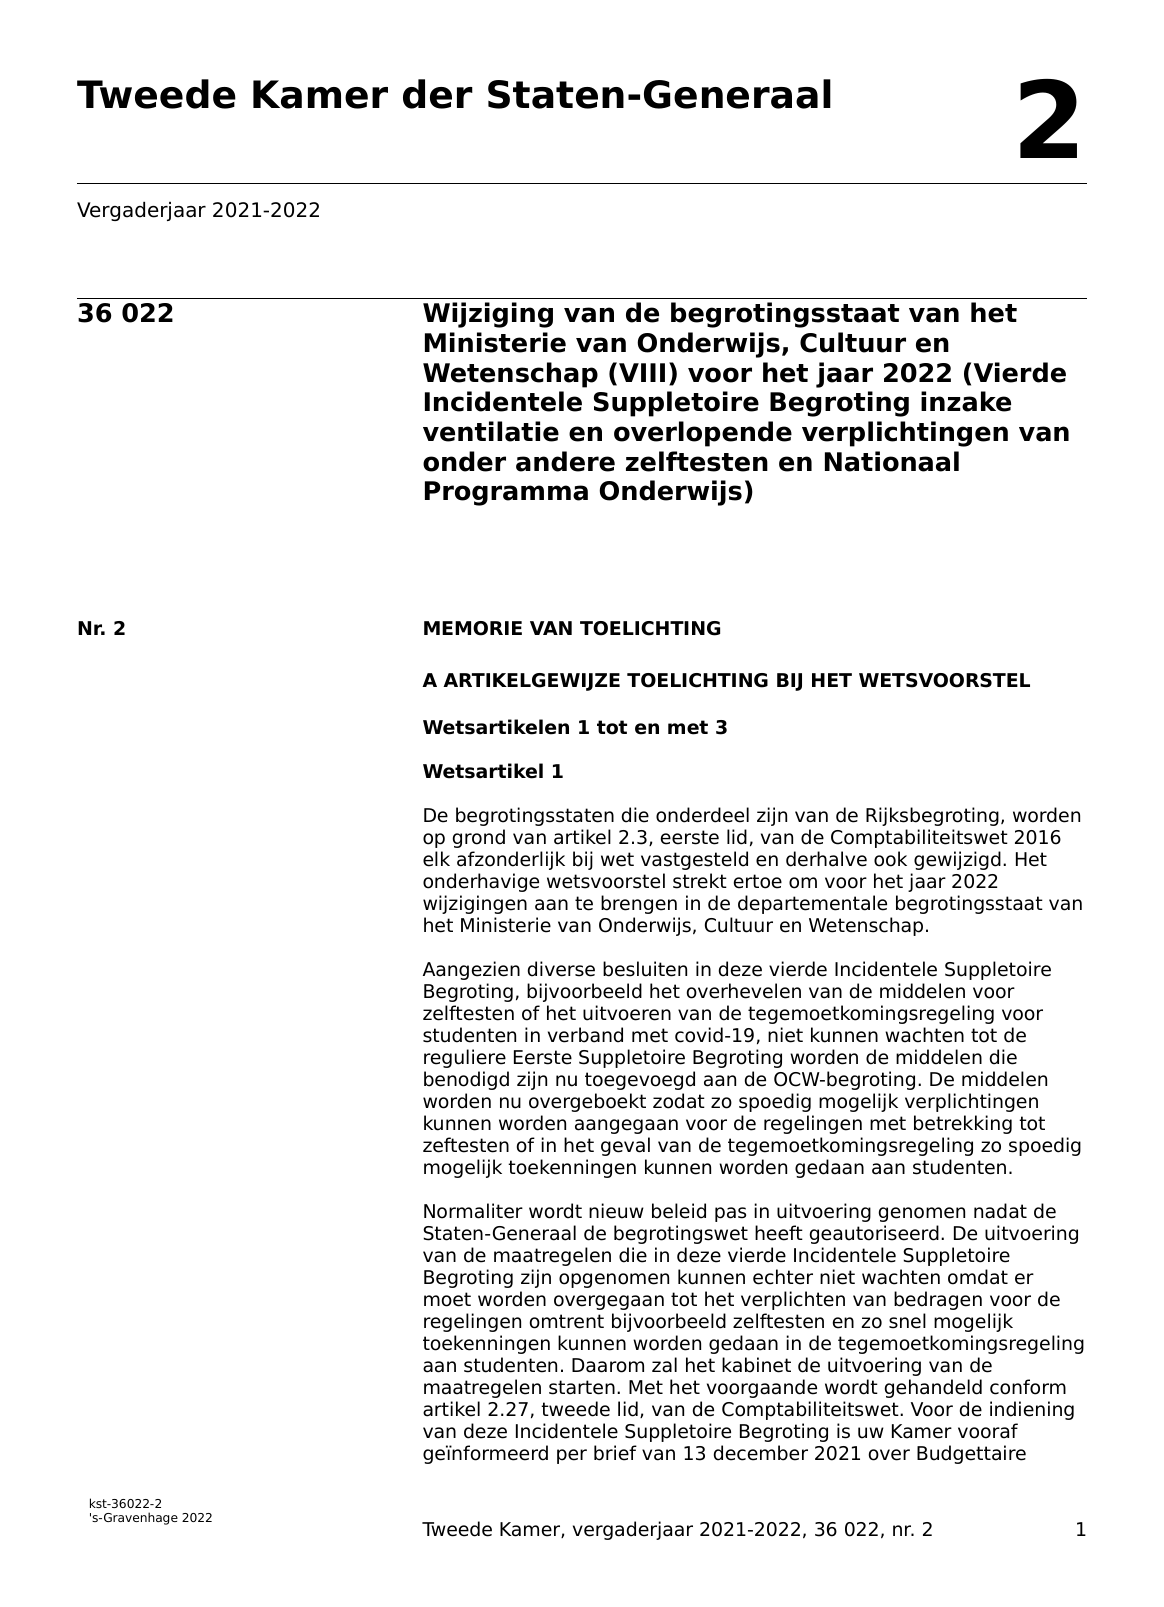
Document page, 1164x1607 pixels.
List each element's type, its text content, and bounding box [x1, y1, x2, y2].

subtitle Wetsartikelen 1 tot en met 3 [422, 717, 1087, 739]
text De begrotingsstaten die onderdeel zijn van de Rijksbegroting, worden op grond van artikel 2.3, eerste lid, van de Comptabiliteitswet 2016 elk afzonderlijk bij wet vastgesteld en derhalve ook gewijzigd. Het onderhavige wetsvoorstel strekt ertoe om voor het jaar 2022 wijzigingen aan te brengen in de departementale begrotingsstaat van het Ministerie van Onderwijs, Cultuur en Wetenschap. [422, 805, 1087, 937]
subtitle Nr. 2 MEMORIE VAN TOELICHTING [77, 618, 1087, 640]
subtitle Wetsartikel 1 [422, 761, 1087, 783]
text Aangezien diverse besluiten in deze vierde Incidentele Suppletoire Begroting, bijvoorbeeld het overhevelen van de middelen voor zelftesten of het uitvoeren van de tegemoetkomingsregeling voor studenten in verband met covid-19, niet kunnen wachten tot de reguliere Eerste Suppletoire Begroting worden de middelen die benodigd zijn nu toegevoegd aan de OCW-begroting. De middelen worden nu overgeboekt zodat zo spoedig mogelijk verplichtingen kunnen worden aangegaan voor de regelingen met betrekking tot zeftesten of in het geval van de tegemoetkomingsregeling zo spoedig mogelijk toekenningen kunnen worden gedaan aan studenten. [422, 959, 1087, 1179]
table_header Tweede Kamer der Staten-Generaal [77, 59, 886, 183]
text Normaliter wordt nieuw beleid pas in uitvoering genomen nadat de Staten-Generaal de begrotingswet heeft geautoriseerd. De uitvoering van de maatregelen die in deze vierde Incidentele Suppletoire Begroting zijn opgenomen kunnen echter niet wachten omdat er moet worden overgegaan tot het verplichten van bedragen voor de regelingen omtrent bijvoorbeeld zelftesten en zo snel mogelijk toekenningen kunnen worden gedaan in de tegemoetkomingsregeling aan studenten. Daarom zal het kabinet de uitvoering van de maatregelen starten. Met het voorgaande wordt gehandeld conform artikel 2.27, tweede lid, van de Comptabiliteitswet. Voor de indiening van deze Incidentele Suppletoire Begroting is uw Kamer vooraf geïnformeerd per brief van 13 december 2021 over Budgettaire [422, 1201, 1087, 1465]
text 's-Gravenhage 2022 [88, 1511, 323, 1525]
table_cell Vergaderjaar 2021-2022 [77, 184, 1087, 298]
subtitle 36 022 Wijziging van de begrotingsstaat van het Ministerie van Onderwijs, Cultuur en Wetenschap (VIII) voor het jaar 2022 (Vierde Incidentele Suppletoire Begroting inzake ventilatie en overlopende verplichtingen van onder andere zelftesten en Nationaal Programma Onderwijs) [77, 299, 1087, 507]
text kst-36022-2 [88, 1497, 323, 1511]
subtitle A ARTIKELGEWIJZE TOELICHTING BIJ HET WETSVOORSTEL [422, 670, 1087, 692]
table_header 2 [886, 59, 1087, 183]
